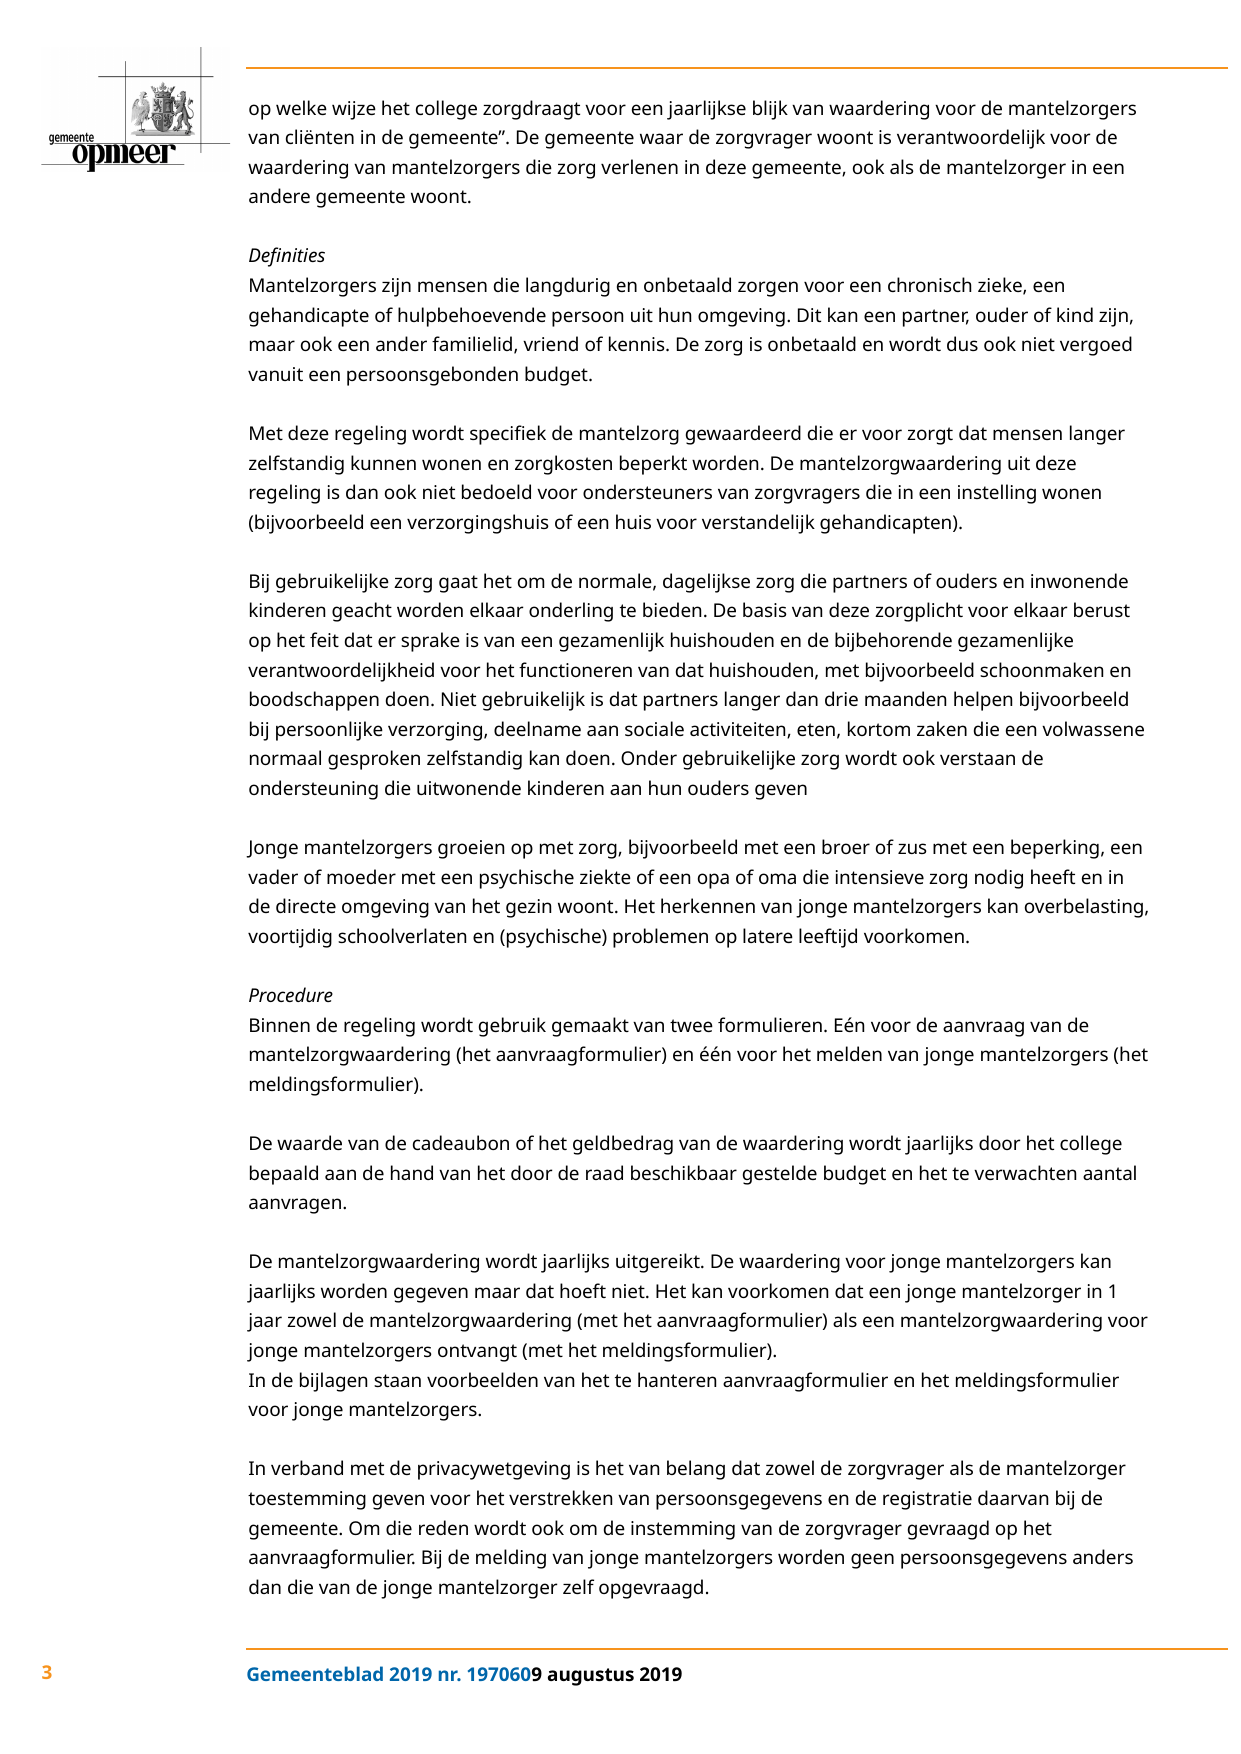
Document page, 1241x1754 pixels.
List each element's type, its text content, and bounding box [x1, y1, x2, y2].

text Procedure [248, 982, 1152, 1008]
text Mantelzorgers zijn mensen die langdurig en onbetaald zorgen voor een chronisch zieke, een gehandicapte of hulpbehoevende persoon uit hun omgeving. Dit kan een partner, ouder of kind zijn, maar ook een ander familielid, vriend of kennis. De zorg is onbetaald en wordt dus ook niet vergoed vanuit een persoonsgebonden budget. [248, 272, 1152, 387]
text Binnen de regeling wordt gebruik gemaakt van twee formulieren. Eén voor de aanvraag van de mantelzorgwaardering (het aanvraagformulier) en één voor het melden van jonge mantelzorgers (het meldingsformulier). [248, 1012, 1152, 1097]
text op welke wijze het college zorgdraagt voor een jaarlijkse blijk van waardering voor de mantelzorgers van cliënten in de gemeente”. De gemeente waar de zorgvrager woont is verantwoordelijk voor de waardering van mantelzorgers die zorg verlenen in deze gemeente, ook als de mantelzorger in een andere gemeente woont. [248, 95, 1152, 209]
text Met deze regeling wordt specifiek de mantelzorg gewaardeerd die er voor zorgt dat mensen langer zelfstandig kunnen wonen en zorgkosten beperkt worden. De mantelzorgwaardering uit deze regeling is dan ook niet bedoeld voor ondersteuners van zorgvragers die in een instelling wonen (bijvoorbeeld een verzorgingshuis of een huis voor verstandelijk gehandicapten). [248, 420, 1152, 535]
text Bij gebruikelijke zorg gaat het om de normale, dagelijkse zorg die partners of ouders en inwonende kinderen geacht worden elkaar onderling te bieden. De basis van deze zorgplicht voor elkaar berust op het feit dat er sprake is van een gezamenlijk huishouden en de bijbehorende gezamenlijke verantwoordelijkheid voor het functioneren van dat huishouden, met bijvoorbeeld schoonmaken en boodschappen doen. Niet gebruikelijk is dat partners langer dan drie maanden helpen bijvoorbeeld bij persoonlijke verzorging, deelname aan sociale activiteiten, eten, kortom zaken die een volwassene normaal gesproken zelfstandig kan doen. Onder gebruikelijke zorg wordt ook verstaan de ondersteuning die uitwonende kinderen aan hun ouders geven [248, 568, 1152, 801]
text In verband met de privacywetgeving is het van belang dat zowel de zorgvrager als de mantelzorger toestemming geven voor het verstrekken van persoonsgegevens en de registratie daarvan bij de gemeente. Om die reden wordt ook om de instemming van de zorgvrager gevraagd op het aanvraagformulier. Bij de melding van jonge mantelzorgers worden geen persoonsgegevens anders dan die van de jonge mantelzorger zelf opgevraagd. [248, 1456, 1152, 1600]
text De waarde van de cadeaubon of het geldbedrag van de waardering wordt jaarlijks door het college bepaald aan de hand van het door de raad beschikbaar gestelde budget en het te verwachten aantal aanvragen. [248, 1130, 1152, 1215]
text De mantelzorgwaardering wordt jaarlijks uitgereikt. De waardering voor jonge mantelzorgers kan jaarlijks worden gegeven maar dat hoeft niet. Het kan voorkomen dat een jonge mantelzorger in 1 jaar zowel de mantelzorgwaardering (met het aanvraagformulier) als een mantelzorgwaardering voor jonge mantelzorgers ontvangt (met het meldingsformulier). [248, 1248, 1152, 1363]
picture [41, 47, 231, 172]
text Definities [248, 243, 1152, 268]
text Jonge mantelzorgers groeien op met zorg, bijvoorbeeld met een broer of zus met een beperking, een vader of moeder met een psychische ziekte of een opa of oma die intensieve zorg nodig heeft en in de directe omgeving van het gezin woont. Het herkennen van jonge mantelzorgers kan overbelasting, voortijdig schoolverlaten en (psychische) problemen op latere leeftijd voorkomen. [248, 834, 1152, 949]
text In de bijlagen staan voorbeelden van het te hanteren aanvraagformulier en het meldingsformulier voor jonge mantelzorgers. [248, 1367, 1152, 1422]
